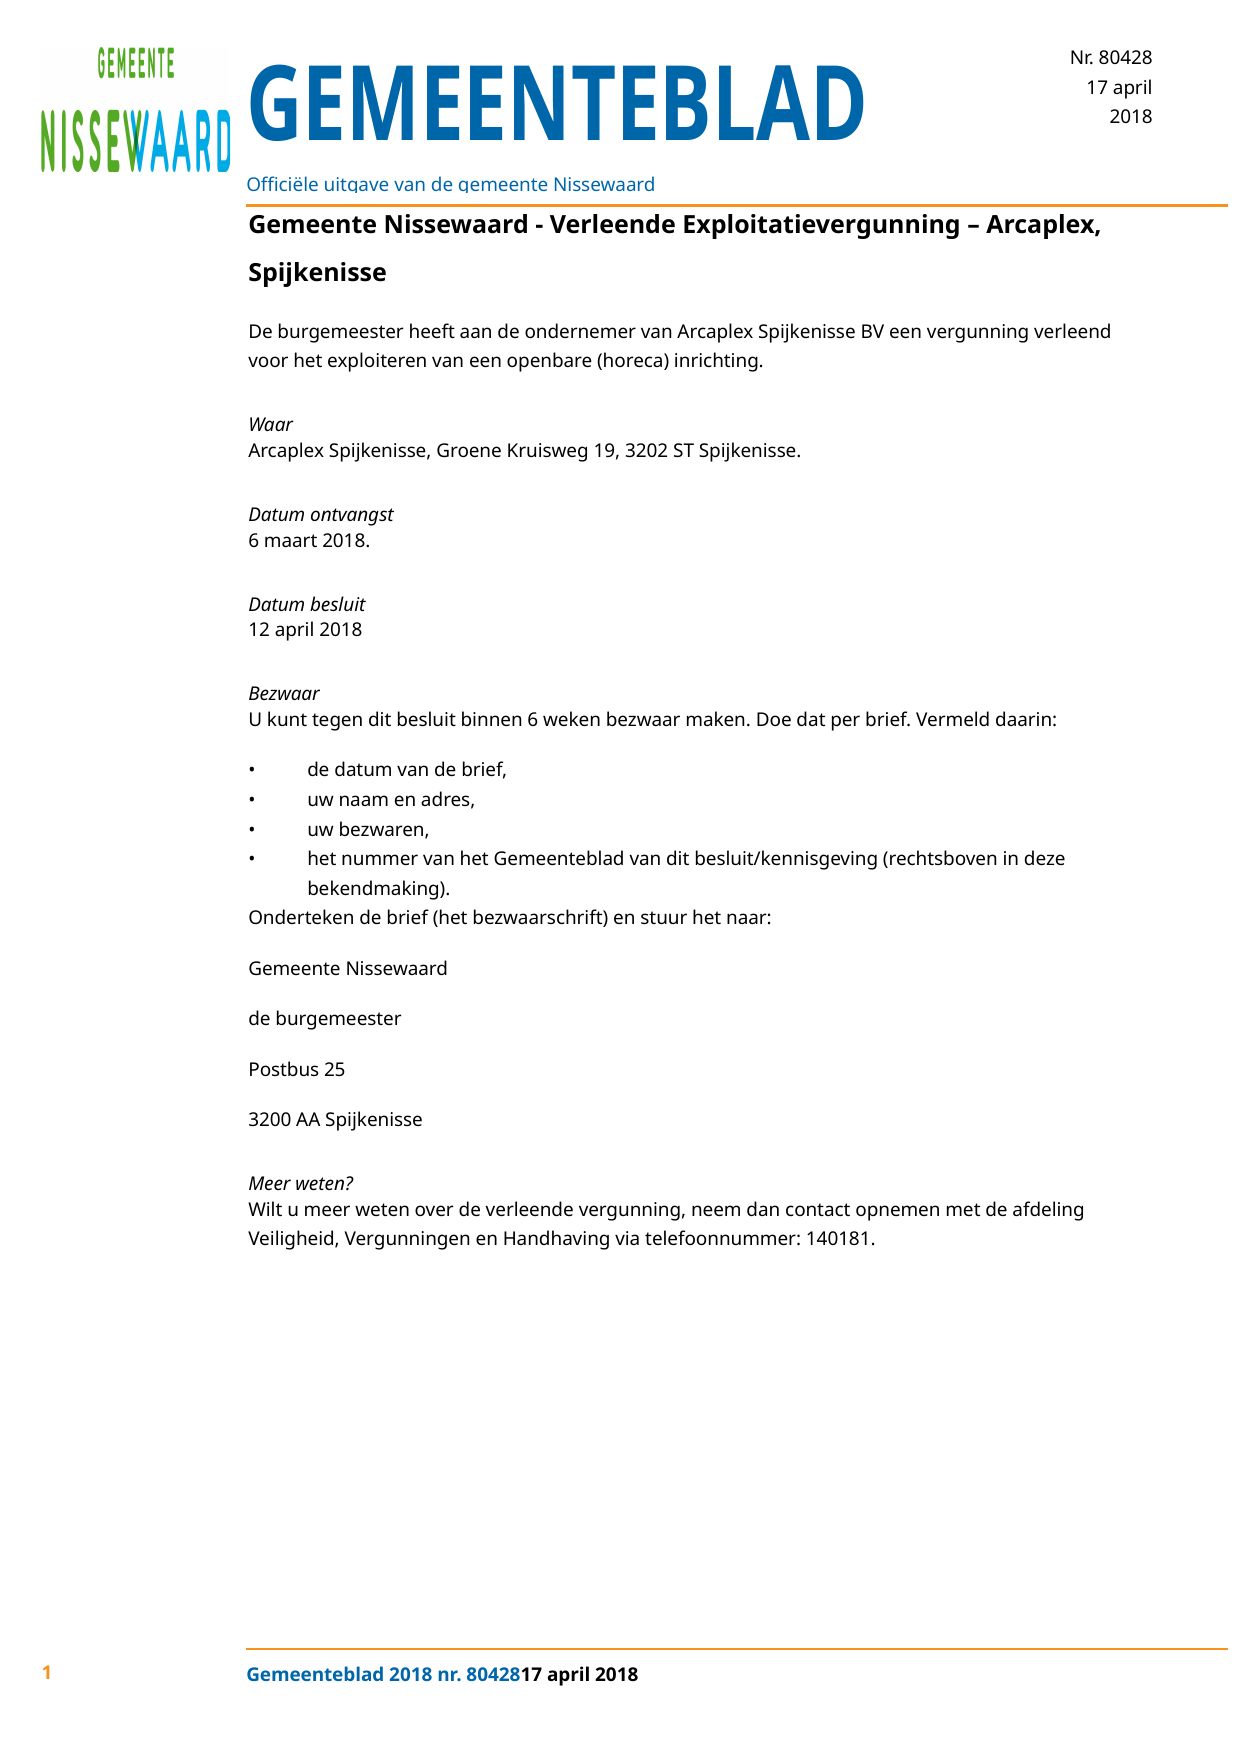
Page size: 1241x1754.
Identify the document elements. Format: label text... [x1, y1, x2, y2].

text Datum ontvangst [248, 501, 1152, 527]
picture [176, 157, 187, 172]
text 6 maart 2018. [248, 527, 1152, 553]
picture [41, 47, 231, 172]
list uw bezwaren, [248, 816, 1152, 842]
text Gemeente Nissewaard - Verleende Exploitatievergunning – Arcaplex, Spijkenisse [248, 207, 1152, 288]
text Postbus 25 [248, 1056, 1152, 1082]
text de burgemeester [248, 1005, 1152, 1031]
text Gemeente Nissewaard [248, 955, 1152, 981]
text Meer weten? [248, 1170, 1152, 1196]
text Datum besluit [248, 591, 1152, 617]
list de datum van de brief, [248, 757, 1152, 782]
text Waar [248, 411, 1152, 437]
picture [201, 122, 206, 138]
list het nummer van het Gemeenteblad van dit besluit/kennisgeving (rechtsboven in deze bekendmaking). [248, 845, 1152, 901]
picture [222, 122, 227, 160]
text Arcaplex Spijkenisse, Groene Kruisweg 19, 3202 ST Spijkenisse. [248, 437, 1152, 463]
text Bezwaar [248, 681, 1152, 706]
text U kunt tegen dit besluit binnen 6 weken bezwaar maken. Doe dat per brief. Vermeld daarin: [248, 706, 1152, 732]
text Onderteken de brief (het bezwaarschrift) en stuur het naar: [248, 904, 1152, 930]
text De burgemeester heeft aan de ondernemer van Arcaplex Spijkenisse BV een vergunning verleend voor het exploiteren van een openbare (horeca) inrichting. [248, 318, 1152, 373]
list uw naam en adres, [248, 786, 1152, 812]
picture [200, 151, 206, 172]
text 12 april 2018 [248, 617, 1152, 642]
picture [154, 157, 165, 172]
text 3200 AA Spijkenisse [248, 1106, 1152, 1132]
text Wilt u meer weten over de verleende vergunning, neem dan contact opnemen met de afdeling Veiligheid, Vergunningen en Handhaving via telefoonnummer: 140181. [248, 1196, 1152, 1251]
